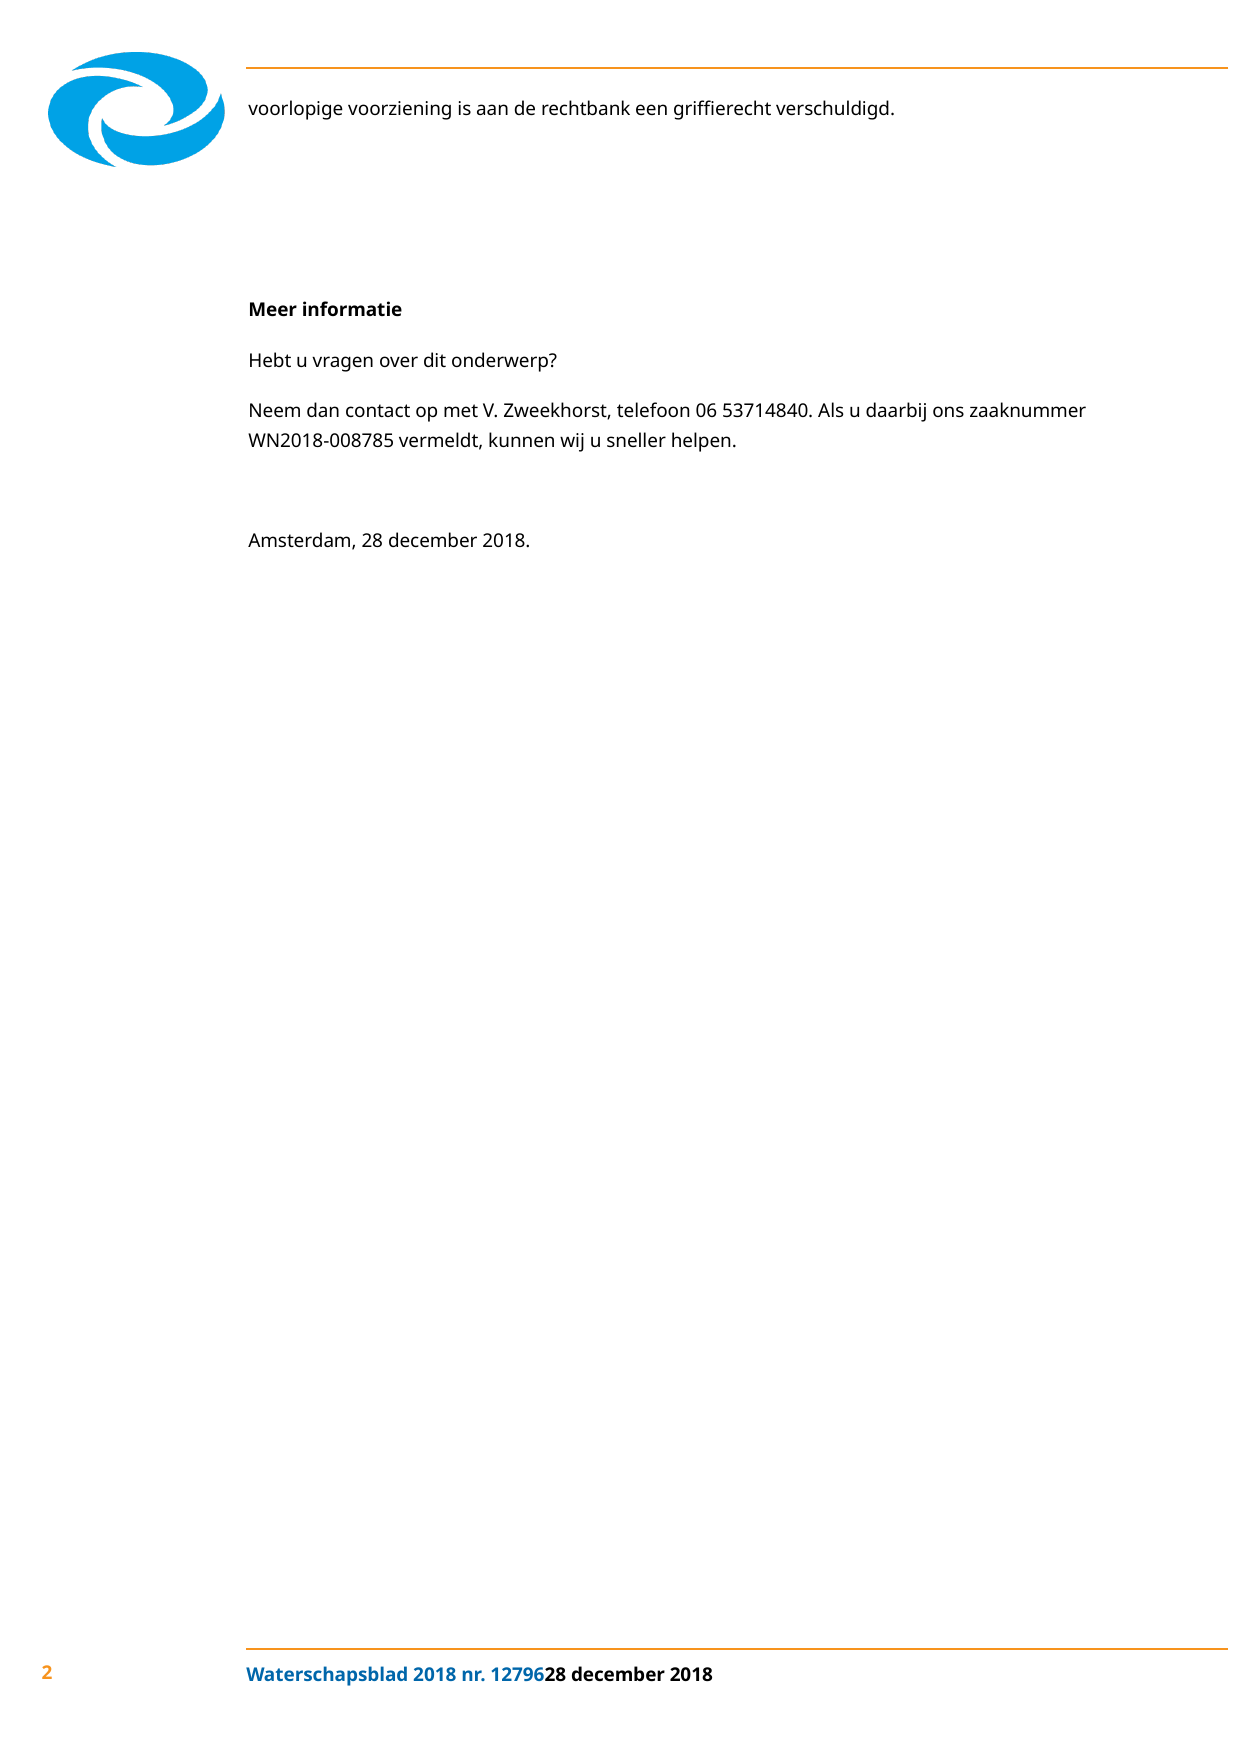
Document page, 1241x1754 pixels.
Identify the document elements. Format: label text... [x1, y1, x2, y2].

text Meer informatie [248, 296, 1152, 322]
picture [41, 47, 231, 172]
text Hebt u vragen over dit onderwerp? [248, 347, 1152, 373]
text Amsterdam, 28 december 2018. [248, 528, 1152, 553]
text voorlopige voorziening is aan de rechtbank een griffierecht verschuldigd. [248, 95, 1152, 121]
text Neem dan contact op met V. Zweekhorst, telefoon 06 53714840. Als u daarbij ons zaaknummer WN2018-008785 vermeldt, kunnen wij u sneller helpen. [248, 397, 1152, 453]
